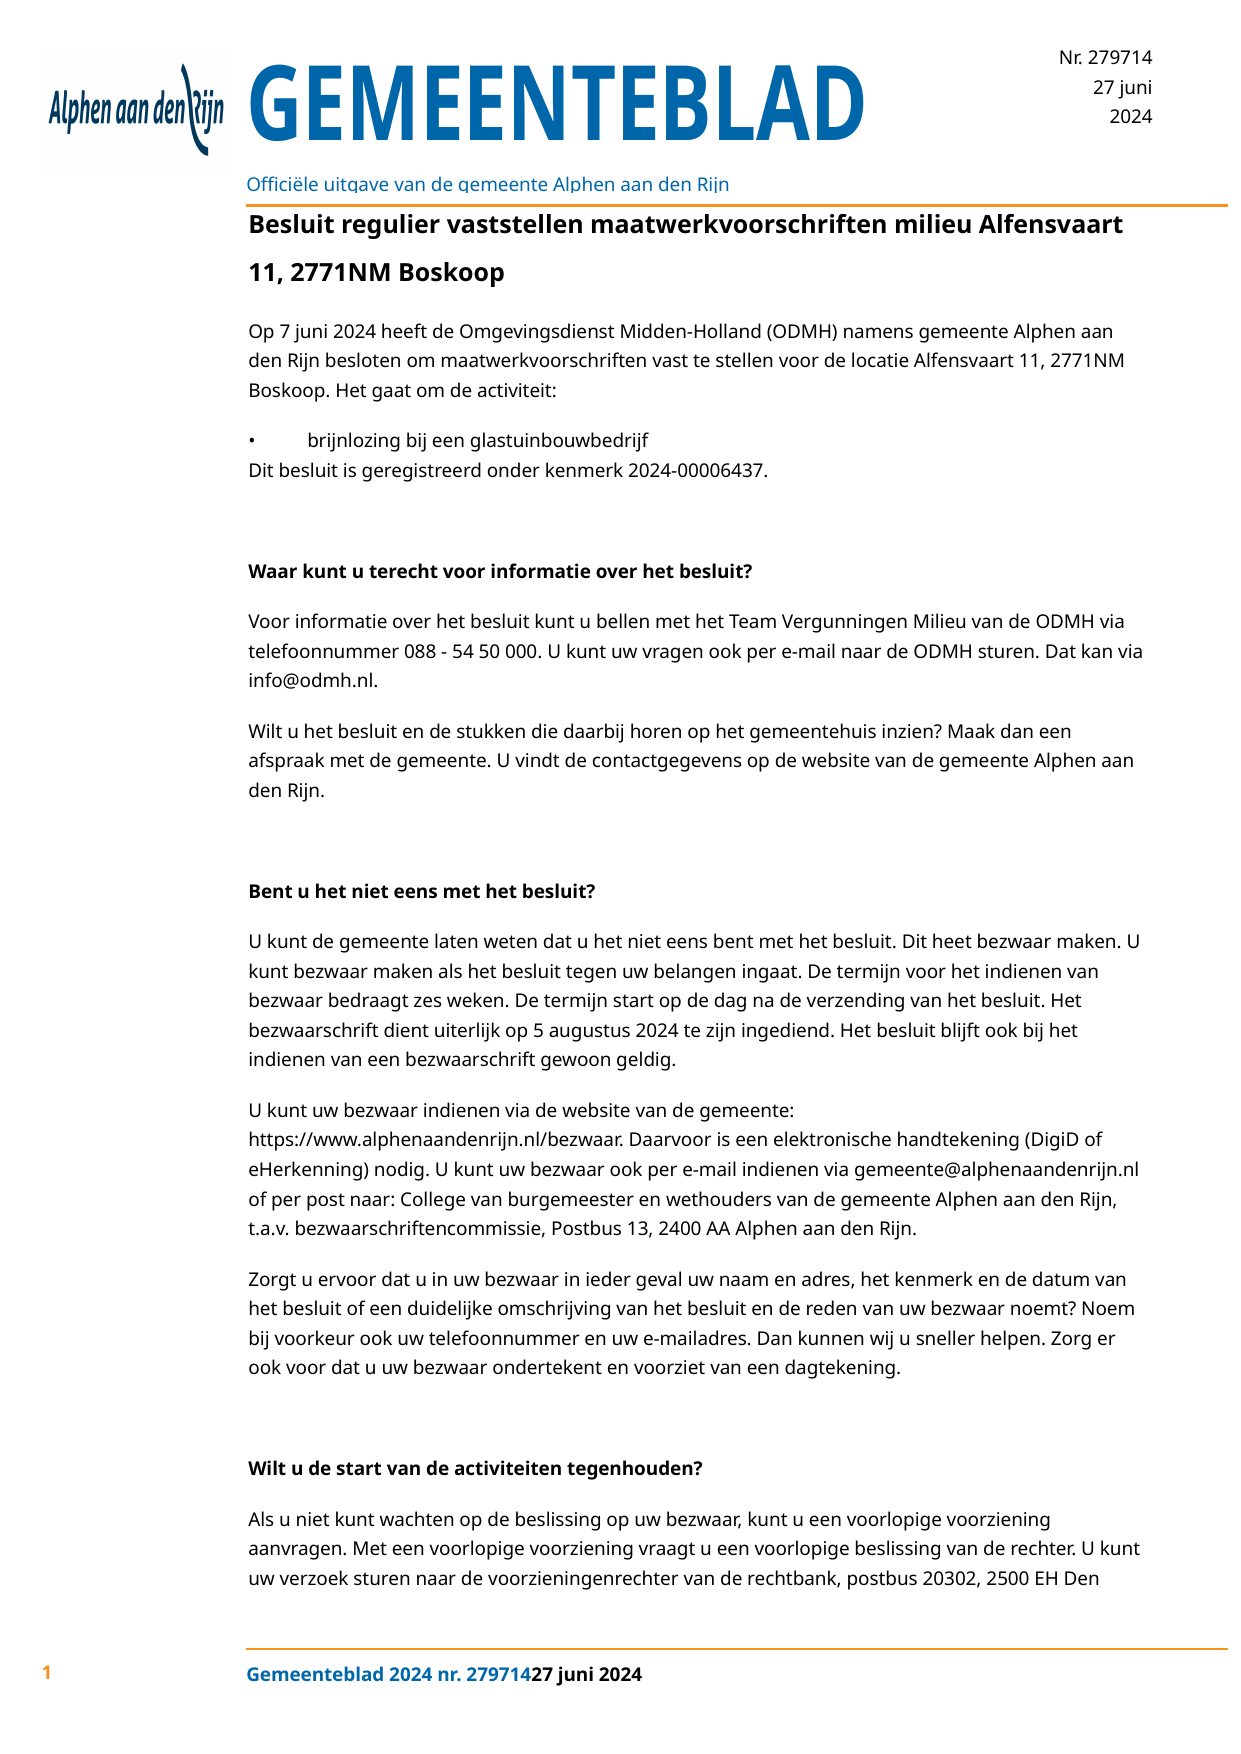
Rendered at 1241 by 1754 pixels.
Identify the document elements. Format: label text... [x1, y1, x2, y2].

text U kunt de gemeente laten weten dat u het niet eens bent met het besluit. Dit heet bezwaar maken. U kunt bezwaar maken als het besluit tegen uw belangen ingaat. De termijn voor het indienen van bezwaar bedraagt zes weken. De termijn start op de dag na de verzending van het besluit. Het bezwaarschrift dient uiterlijk op 5 augustus 2024 te zijn ingediend. Het besluit blijft ook bij het indienen van een bezwaarschrift gewoon geldig. [248, 928, 1152, 1072]
text Zorgt u ervoor dat u in uw bezwaar in ieder geval uw naam en adres, het kenmerk en de datum van het besluit of een duidelijke omschrijving van het besluit en de reden van uw bezwaar noemt? Noem bij voorkeur ook uw telefoonnummer en uw e-mailadres. Dan kunnen wij u sneller helpen. Zorg er ook voor dat u uw bezwaar ondertekent en voorziet van een dagtekening. [248, 1266, 1152, 1380]
text Wilt u de start van de activiteiten tegenhouden? [248, 1455, 1152, 1481]
list brijnlozing bij een glastuinbouwbedrijf [248, 427, 1152, 453]
text Bent u het niet eens met het besluit? [248, 878, 1152, 904]
text Voor informatie over het besluit kunt u bellen met het Team Vergunningen Milieu van de ODMH via telefoonnummer 088 - 54 50 000. U kunt uw vragen ook per e-mail naar de ODMH sturen. Dat kan via info@odmh.nl. [248, 608, 1152, 693]
text Als u niet kunt wachten op de beslissing op uw bezwaar, kunt u een voorlopige voorziening aanvragen. Met een voorlopige voorziening vraagt u een voorlopige beslissing van de rechter. U kunt uw verzoek sturen naar de voorzieningenrechter van de rechtbank, postbus 20302, 2500 EH Den [248, 1506, 1152, 1591]
text U kunt uw bezwaar indienen via de website van de gemeente: https://www.alphenaandenrijn.nl/bezwaar. Daarvoor is een elektronische handtekening (DigiD of eHerkenning) nodig. U kunt uw bezwaar ook per e-mail indienen via gemeente@alphenaandenrijn.nl of per post naar: College van burgemeester en wethouders van de gemeente Alphen aan den Rijn, t.a.v. bezwaarschriftencommissie, Postbus 13, 2400 AA Alphen aan den Rijn. [248, 1097, 1152, 1241]
text Op 7 juni 2024 heeft de Omgevingsdienst Midden-Holland (ODMH) namens gemeente Alphen aan den Rijn besloten om maatwerkvoorschriften vast te stellen voor de locatie Alfensvaart 11, 2771NM Boskoop. Het gaat om de activiteit: [248, 318, 1152, 403]
text Waar kunt u terecht voor informatie over het besluit? [248, 558, 1152, 584]
text Besluit regulier vaststellen maatwerkvoorschriften milieu Alfensvaart 11, 2771NM Boskoop [248, 207, 1152, 288]
picture [41, 47, 231, 172]
text Dit besluit is geregistreerd onder kenmerk 2024-00006437. [248, 457, 1152, 483]
text Wilt u het besluit en de stukken die daarbij horen op het gemeentehuis inzien? Maak dan een afspraak met de gemeente. U vindt de contactgegevens op de website van de gemeente Alphen aan den Rijn. [248, 718, 1152, 803]
